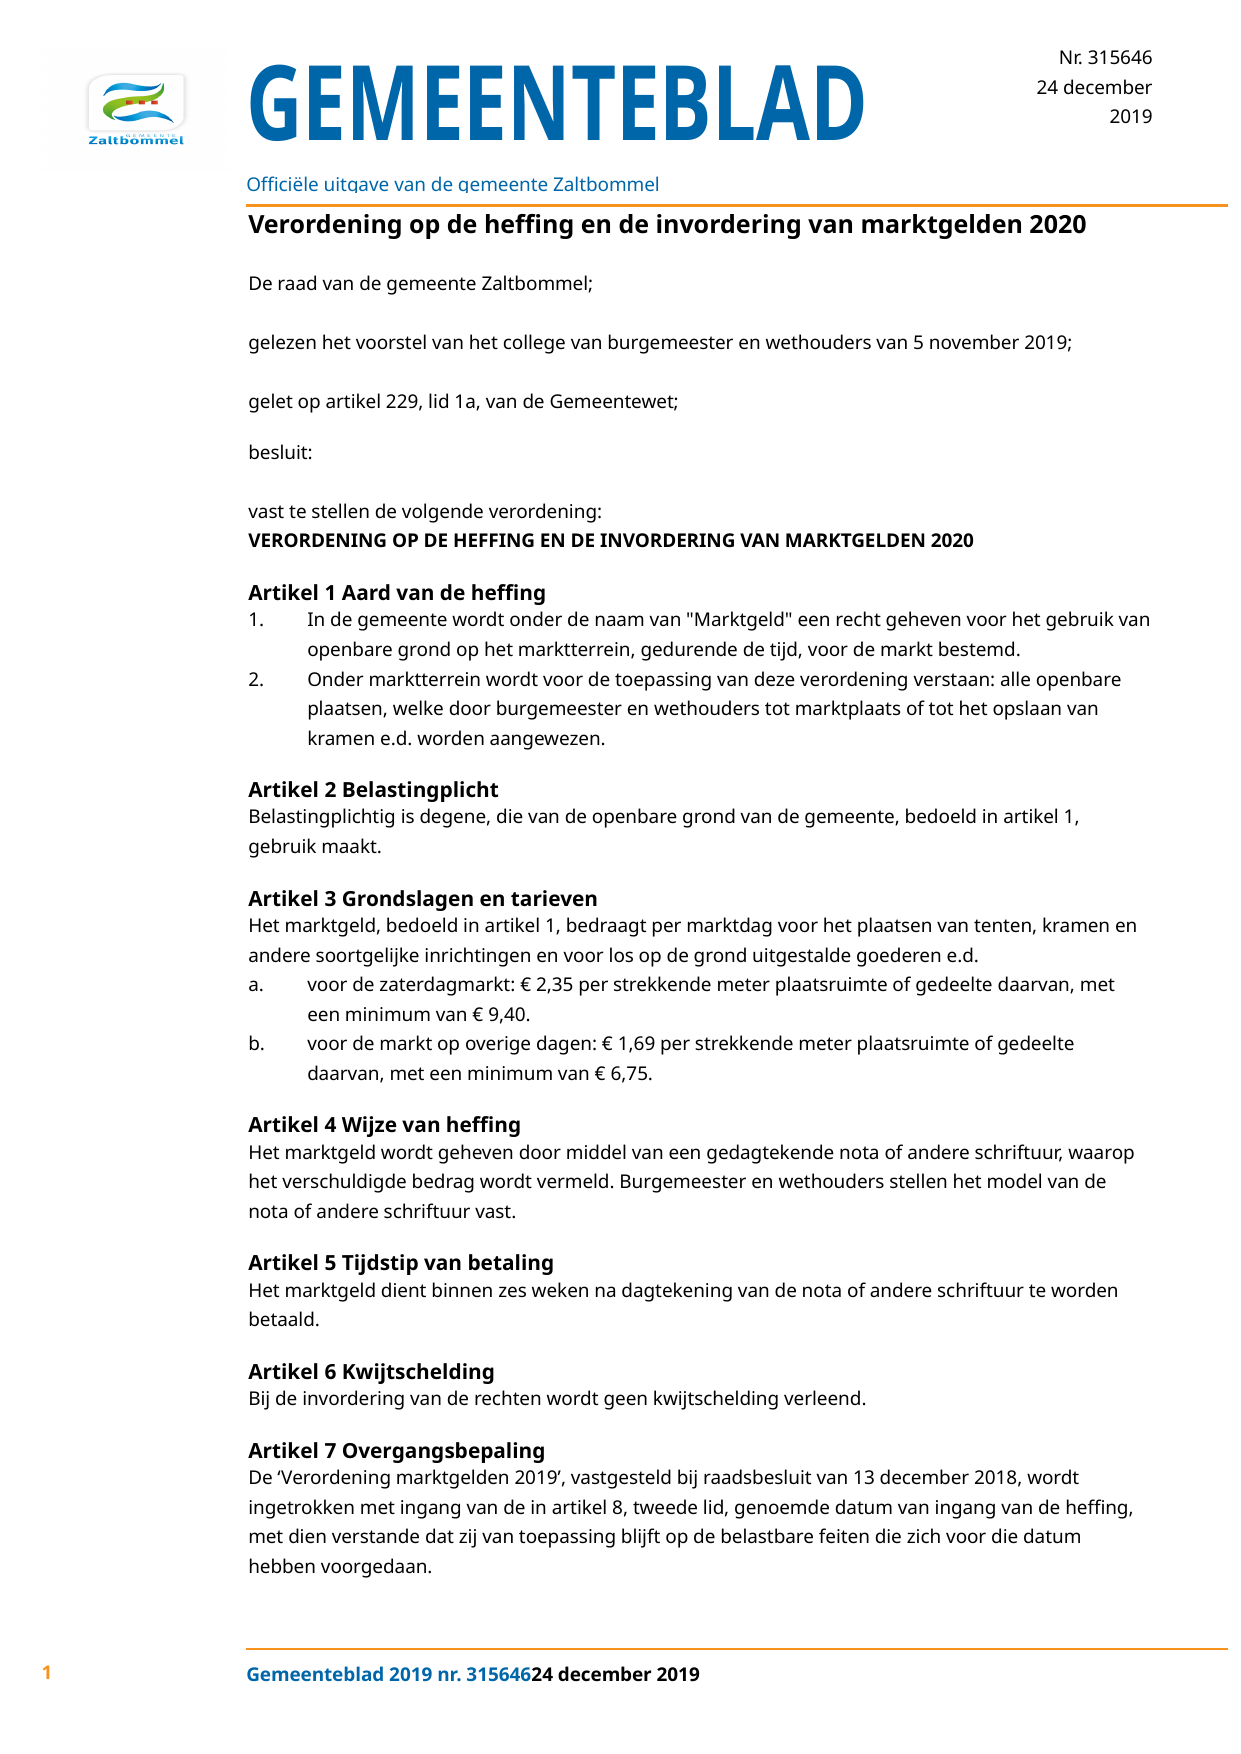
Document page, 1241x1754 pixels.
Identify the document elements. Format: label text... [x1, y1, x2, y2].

list voor de markt op overige dagen: € 1,69 per strekkende meter plaatsruimte of gedeelte daarvan, met een minimum van € 6,75. [248, 1031, 1152, 1086]
text Het marktgeld, bedoeld in artikel 1, bedraagt per marktdag voor het plaatsen van tenten, kramen en andere soortgelijke inrichtingen en voor los op de grond uitgestalde goederen e.d. [248, 912, 1152, 967]
text Verordening op de heffing en de invordering van marktgelden 2020 [248, 207, 1152, 241]
text Artikel 6 Kwijtschelding [248, 1357, 1152, 1385]
picture [41, 47, 231, 172]
text gelezen het voorstel van het college van burgemeester en wethouders van 5 november 2019; [248, 329, 1152, 355]
text gelet op artikel 229, lid 1a, van de Gemeentewet; [248, 389, 1152, 414]
list voor de zaterdagmarkt: € 2,35 per strekkende meter plaatsruimte of gedeelte daarvan, met een minimum van € 9,40. [248, 971, 1152, 1027]
text Artikel 3 Grondslagen en tarieven [248, 884, 1152, 912]
text Belastingplichtig is degene, die van de openbare grond van de gemeente, bedoeld in artikel 1, gebruik maakt. [248, 804, 1152, 859]
text De ‘Verordening marktgelden 2019’, vastgesteld bij raadsbesluit van 13 december 2018, wordt ingetrokken met ingang van de in artikel 8, tweede lid, genoemde datum van ingang van de heffing, met dien verstande dat zij van toepassing blijft op de belastbare feiten die zich voor die datum hebben voorgedaan. [248, 1464, 1152, 1579]
text Artikel 2 Belastingplicht [248, 775, 1152, 804]
list In de gemeente wordt onder de naam van "Marktgeld" een recht geheven voor het gebruik van openbare grond op het marktterrein, gedurende de tijd, voor de markt bestemd. [248, 607, 1152, 662]
text De raad van de gemeente Zaltbommel; [248, 270, 1152, 296]
text Artikel 1 Aard van de heffing [248, 578, 1152, 607]
text VERORDENING OP DE HEFFING EN DE INVORDERING VAN MARKTGELDEN 2020 [248, 528, 1152, 553]
text besluit: [248, 439, 1152, 465]
text vast te stellen de volgende verordening: [248, 498, 1152, 524]
text Bij de invordering van de rechten wordt geen kwijtschelding verleend. [248, 1385, 1152, 1411]
text Het marktgeld dient binnen zes weken na dagtekening van de nota of andere schriftuur te worden betaald. [248, 1277, 1152, 1332]
list Onder marktterrein wordt voor de toepassing van deze verordening verstaan: alle openbare plaatsen, welke door burgemeester en wethouders tot marktplaats of tot het opslaan van kramen e.d. worden aangewezen. [248, 666, 1152, 751]
text Het marktgeld wordt geheven door middel van een gedagtekende nota of andere schriftuur, waarop het verschuldigde bedrag wordt vermeld. Burgemeester en wethouders stellen het model van de nota of andere schriftuur vast. [248, 1139, 1152, 1224]
text Artikel 7 Overgangsbepaling [248, 1436, 1152, 1464]
text Artikel 4 Wijze van heffing [248, 1111, 1152, 1139]
text Artikel 5 Tijdstip van betaling [248, 1248, 1152, 1277]
